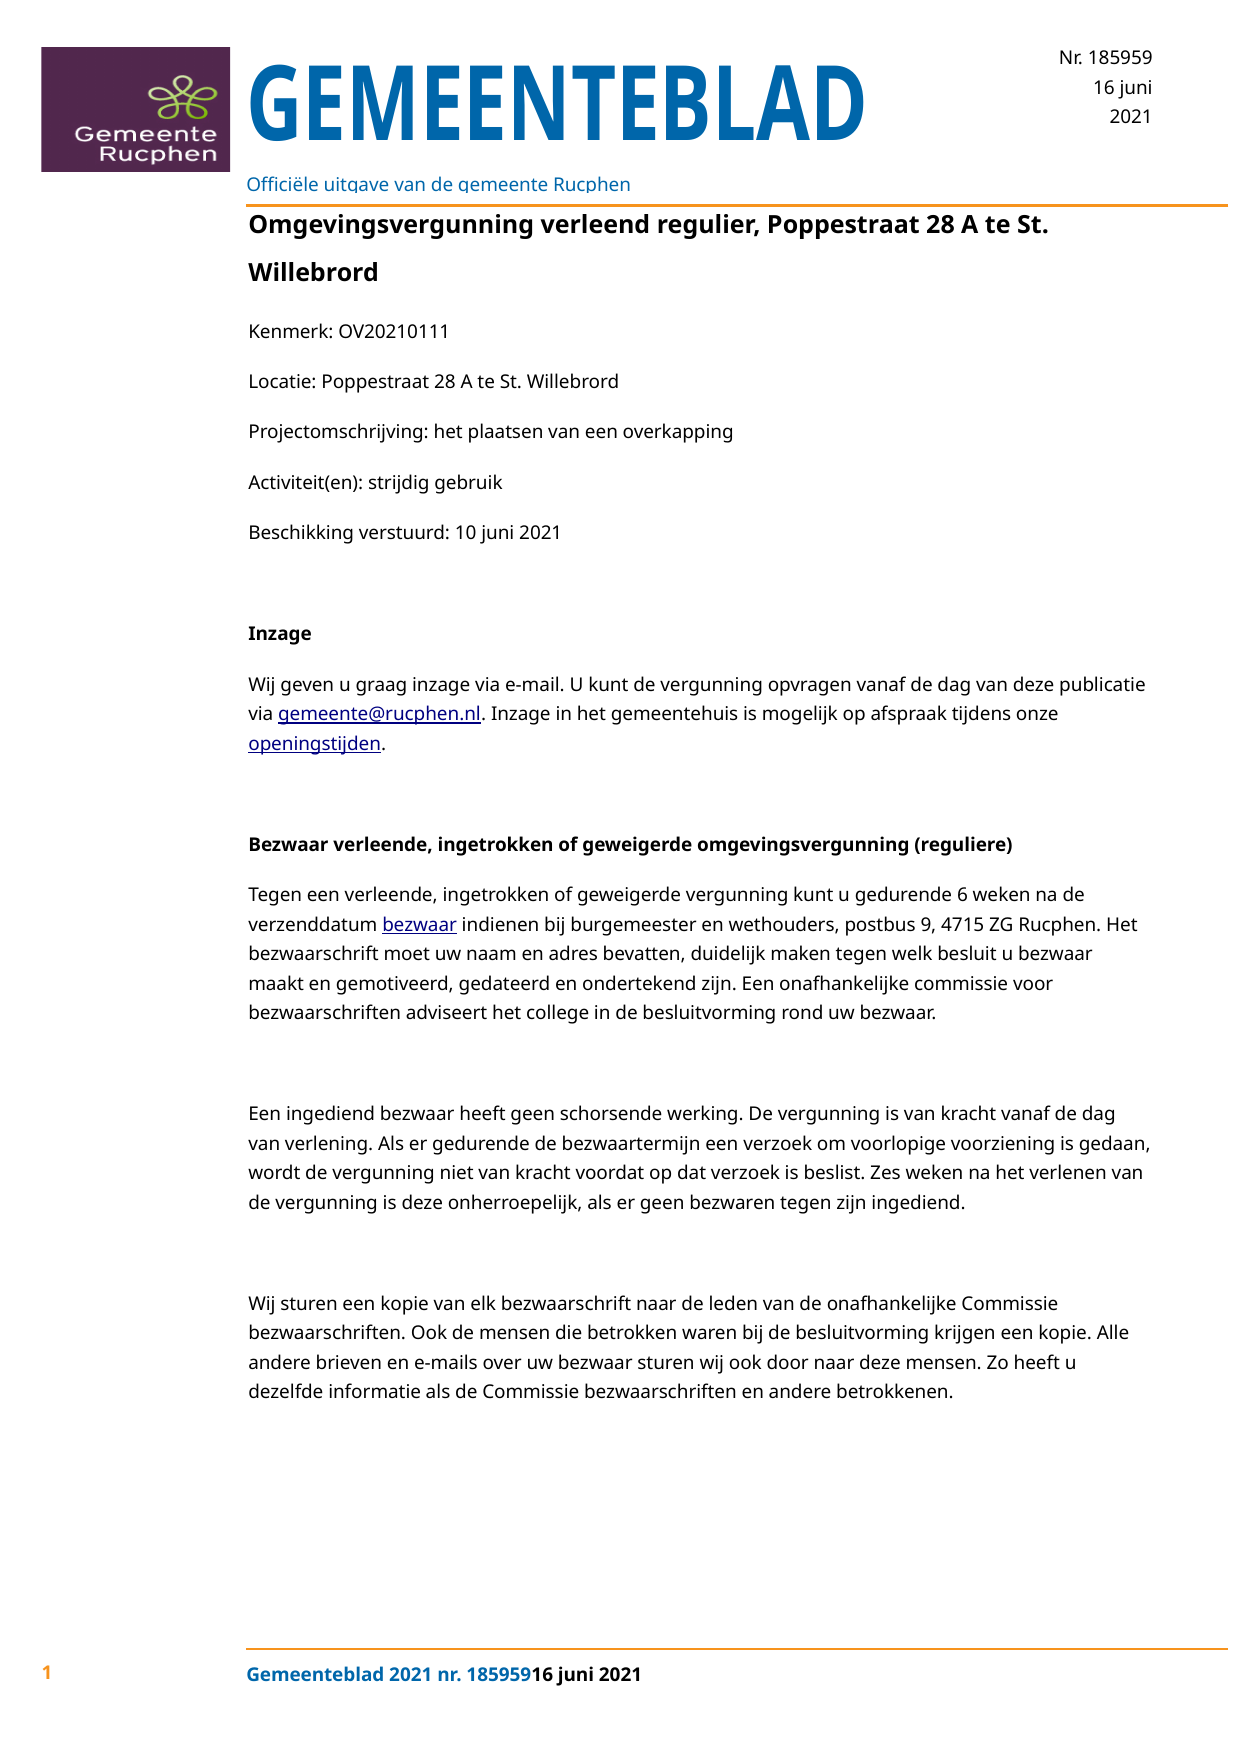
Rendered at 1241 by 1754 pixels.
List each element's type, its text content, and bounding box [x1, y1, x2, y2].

text Projectomschrijving: het plaatsen van een overkapping [248, 419, 1152, 444]
text Inzage [248, 620, 1152, 646]
text Wij geven u graag inzage via e-mail. U kunt de vergunning opvragen vanaf de dag van deze publicatie via gemeente@rucphen.nl. Inzage in het gemeentehuis is mogelijk op afspraak tijdens onze openingstijden. [248, 671, 1152, 756]
text Bezwaar verleende, ingetrokken of geweigerde omgevingsvergunning (reguliere) [248, 831, 1152, 857]
picture [41, 47, 231, 172]
text Activiteit(en): strijdig gebruik [248, 469, 1152, 495]
text Tegen een verleende, ingetrokken of geweigerde vergunning kunt u gedurende 6 weken na de verzenddatum bezwaar indienen bij burgemeester en wethouders, postbus 9, 4715 ZG Rucphen. Het bezwaarschrift moet uw naam en adres bevatten, duidelijk maken tegen welk besluit u bezwaar maakt en gemotiveerd, gedateerd en ondertekend zijn. Een onafhankelijke commissie voor bezwaarschriften adviseert het college in de besluitvorming rond uw bezwaar. [248, 881, 1152, 1025]
text Wij sturen een kopie van elk bezwaarschrift naar de leden van de onafhankelijke Commissie bezwaarschriften. Ook de mensen die betrokken waren bij de besluitvorming krijgen een kopie. Alle andere brieven en e-mails over uw bezwaar sturen wij ook door naar deze mensen. Zo heeft u dezelfde informatie als de Commissie bezwaarschriften en andere betrokkenen. [248, 1290, 1152, 1404]
text Kenmerk: OV20210111 [248, 318, 1152, 344]
text Omgevingsvergunning verleend regulier, Poppestraat 28 A te St. Willebrord [248, 207, 1152, 288]
text Beschikking verstuurd: 10 juni 2021 [248, 519, 1152, 545]
text Een ingediend bezwaar heeft geen schorsende werking. De vergunning is van kracht vanaf de dag van verlening. Als er gedurende de bezwaartermijn een verzoek om voorlopige voorziening is gedaan, wordt de vergunning niet van kracht voordat op dat verzoek is beslist. Zes weken na het verlenen van de vergunning is deze onherroepelijk, als er geen bezwaren tegen zijn ingediend. [248, 1100, 1152, 1215]
text Locatie: Poppestraat 28 A te St. Willebrord [248, 368, 1152, 394]
